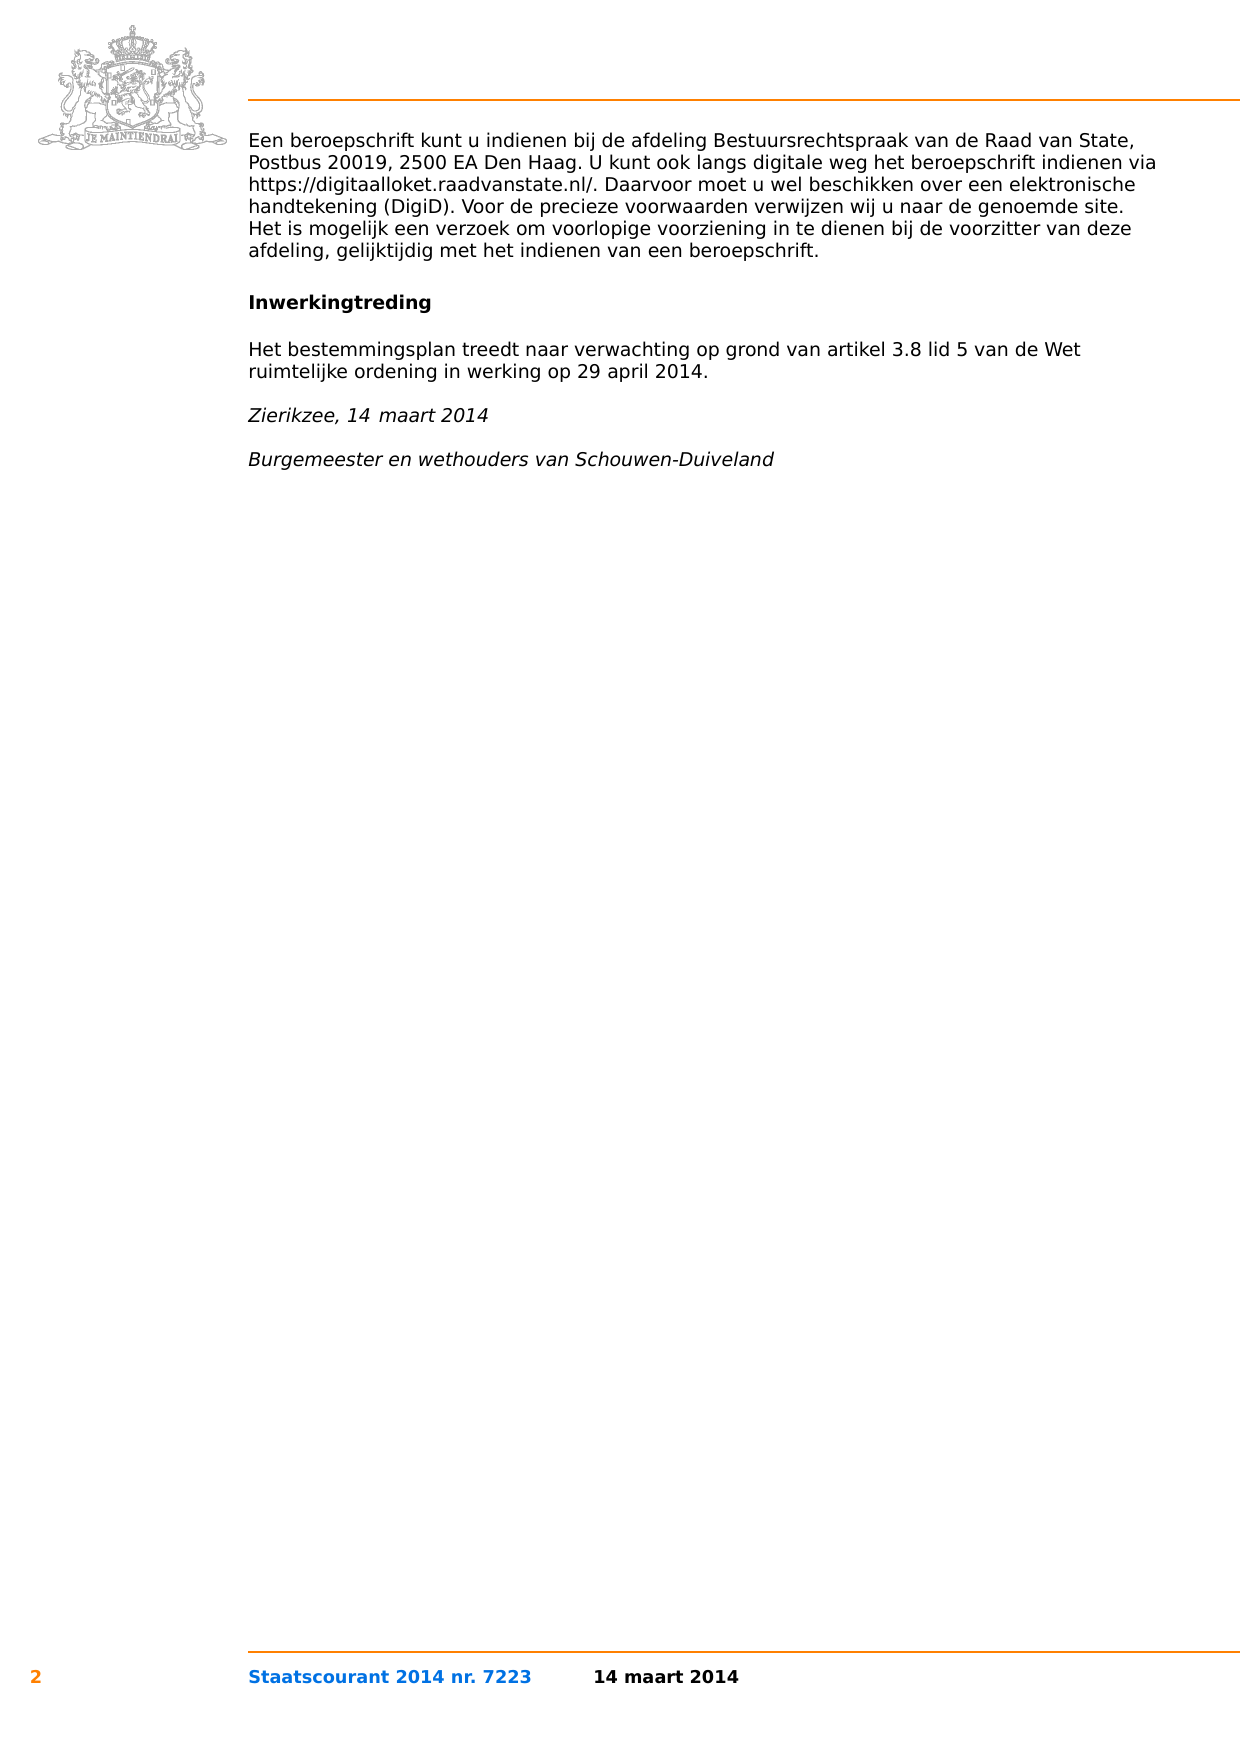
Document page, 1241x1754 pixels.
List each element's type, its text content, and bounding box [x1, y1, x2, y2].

subtitle Inwerkingtreding [248, 292, 1163, 314]
text Het bestemmingsplan treedt naar verwachting op grond van artikel 3.8 lid 5 van de Wet ruimtelijke ordening in werking op 29 april 2014. [248, 339, 1163, 383]
text Zierikzee, 14 maart 2014 [248, 404, 1163, 427]
text Een beroepschrift kunt u indienen bij de afdeling Bestuursrechtspraak van de Raad van State, Postbus 20019, 2500 EA Den Haag. U kunt ook langs digitale weg het beroepschrift indienen via https://digitaalloket.raadvanstate.nl/. Daarvoor moet u wel beschikken over een elektronische handtekening (DigiD). Voor de precieze voorwaarden verwijzen wij u naar de genoemde site. [248, 130, 1163, 218]
text Burgemeester en wethouders van Schouwen-Duiveland [248, 448, 1163, 470]
picture [38, 25, 227, 150]
text Het is mogelijk een verzoek om voorlopige voorziening in te dienen bij de voorzitter van deze afdeling, gelijktijdig met het indienen van een beroepschrift. [248, 218, 1163, 262]
